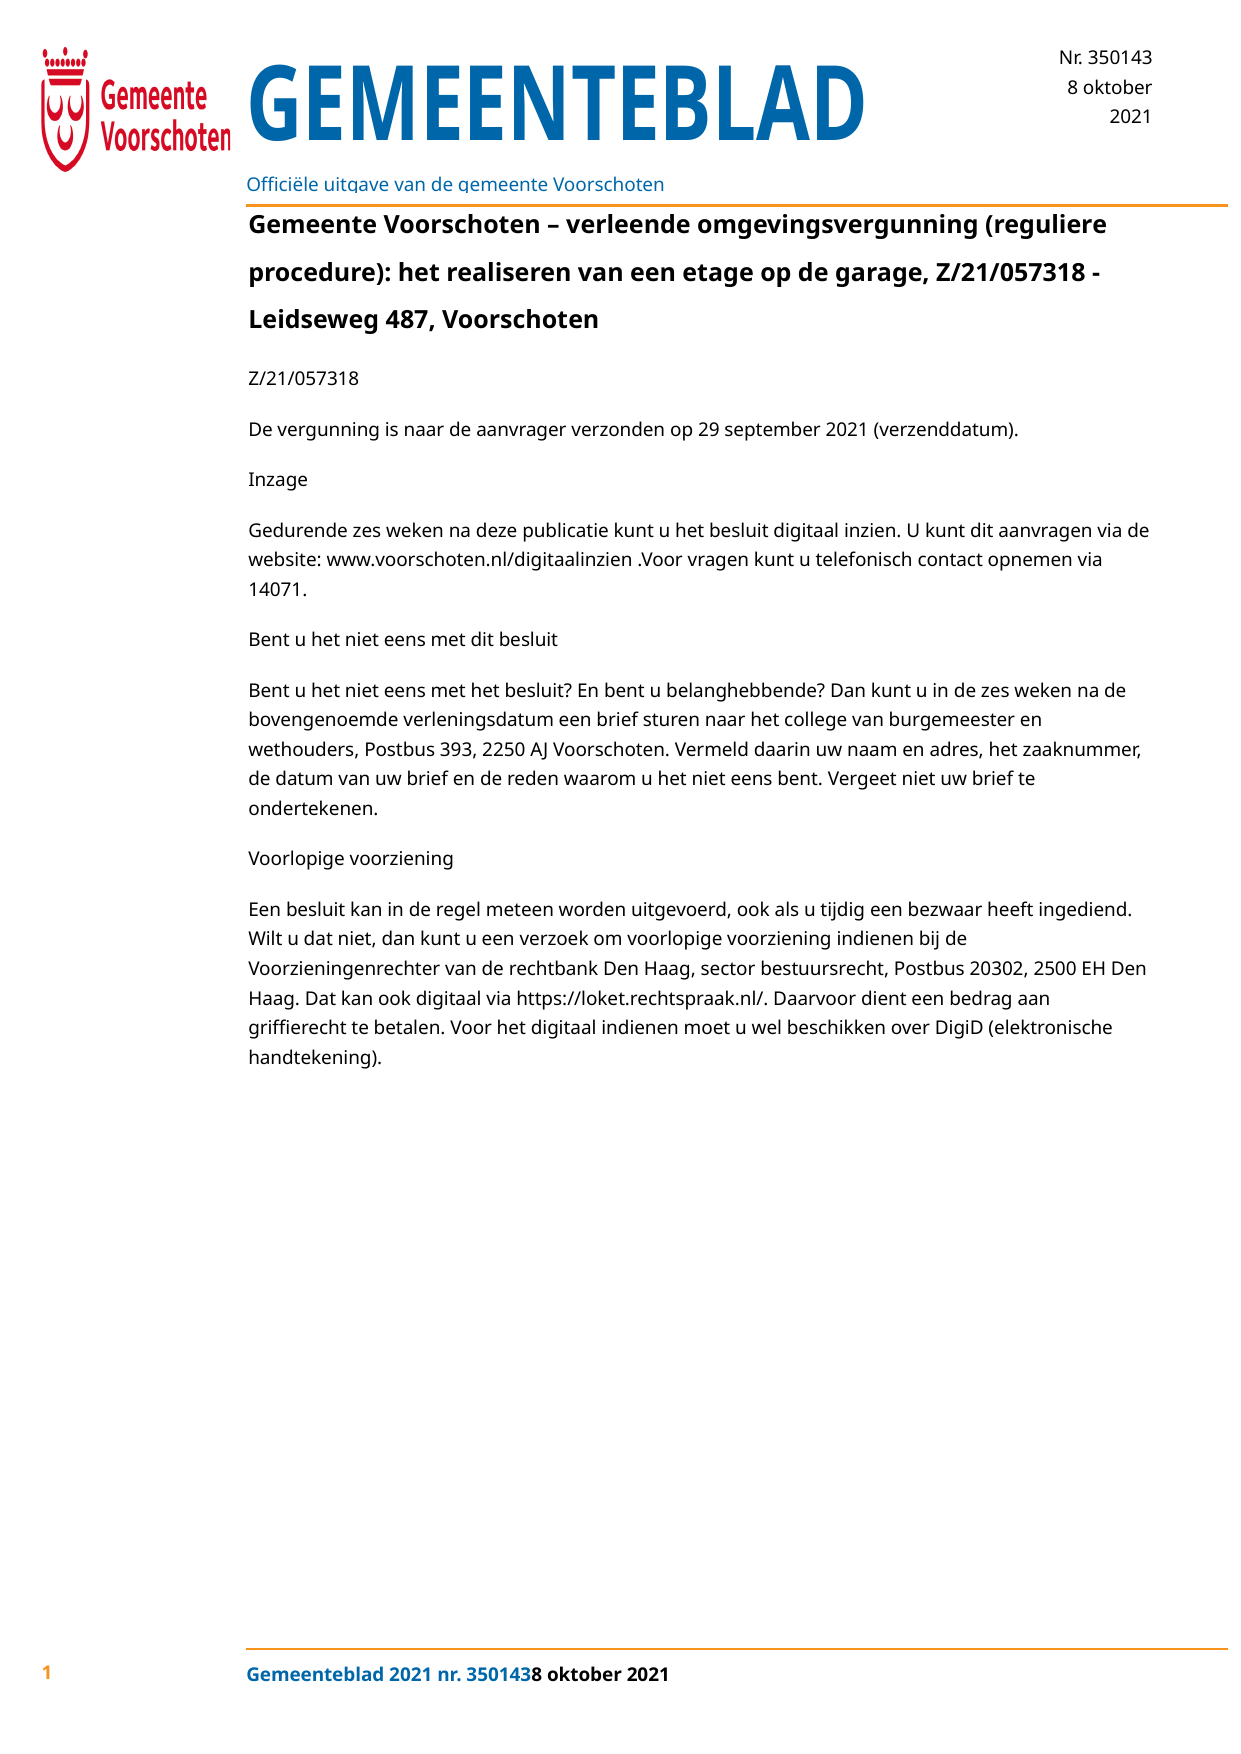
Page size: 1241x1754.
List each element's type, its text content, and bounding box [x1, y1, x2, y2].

text Inzage [248, 466, 1152, 492]
text Z/21/057318 [248, 366, 1152, 391]
text Een besluit kan in de regel meteen worden uitgevoerd, ook als u tijdig een bezwaar heeft ingediend. Wilt u dat niet, dan kunt u een verzoek om voorlopige voorziening indienen bij de Voorzieningenrechter van de rechtbank Den Haag, sector bestuursrecht, Postbus 20302, 2500 EH Den Haag. Dat kan ook digitaal via https://loket.rechtspraak.nl/. Daarvoor dient een bedrag aan griffierecht te betalen. Voor het digitaal indienen moet u wel beschikken over DigiD (elektronische handtekening). [248, 896, 1152, 1069]
text Bent u het niet eens met het besluit? En bent u belanghebbende? Dan kunt u in de zes weken na de bovengenoemde verleningsdatum een brief sturen naar het college van burgemeester en wethouders, Postbus 393, 2250 AJ Voorschoten. Vermeld daarin uw naam en adres, het zaaknummer, de datum van uw brief en de reden waarom u het niet eens bent. Vergeet niet uw brief te ondertekenen. [248, 677, 1152, 821]
text Bent u het niet eens met dit besluit [248, 626, 1152, 652]
text Gedurende zes weken na deze publicatie kunt u het besluit digitaal inzien. U kunt dit aanvragen via de website: www.voorschoten.nl/digitaalinzien .Voor vragen kunt u telefonisch contact opnemen via 14071. [248, 517, 1152, 602]
text De vergunning is naar de aanvrager verzonden op 29 september 2021 (verzenddatum). [248, 416, 1152, 442]
text Voorlopige voorziening [248, 846, 1152, 871]
text Gemeente Voorschoten – verleende omgevingsvergunning (reguliere procedure): het realiseren van een etage op de garage, Z/21/057318 - Leidseweg 487, Voorschoten [248, 207, 1152, 336]
picture [41, 47, 231, 172]
